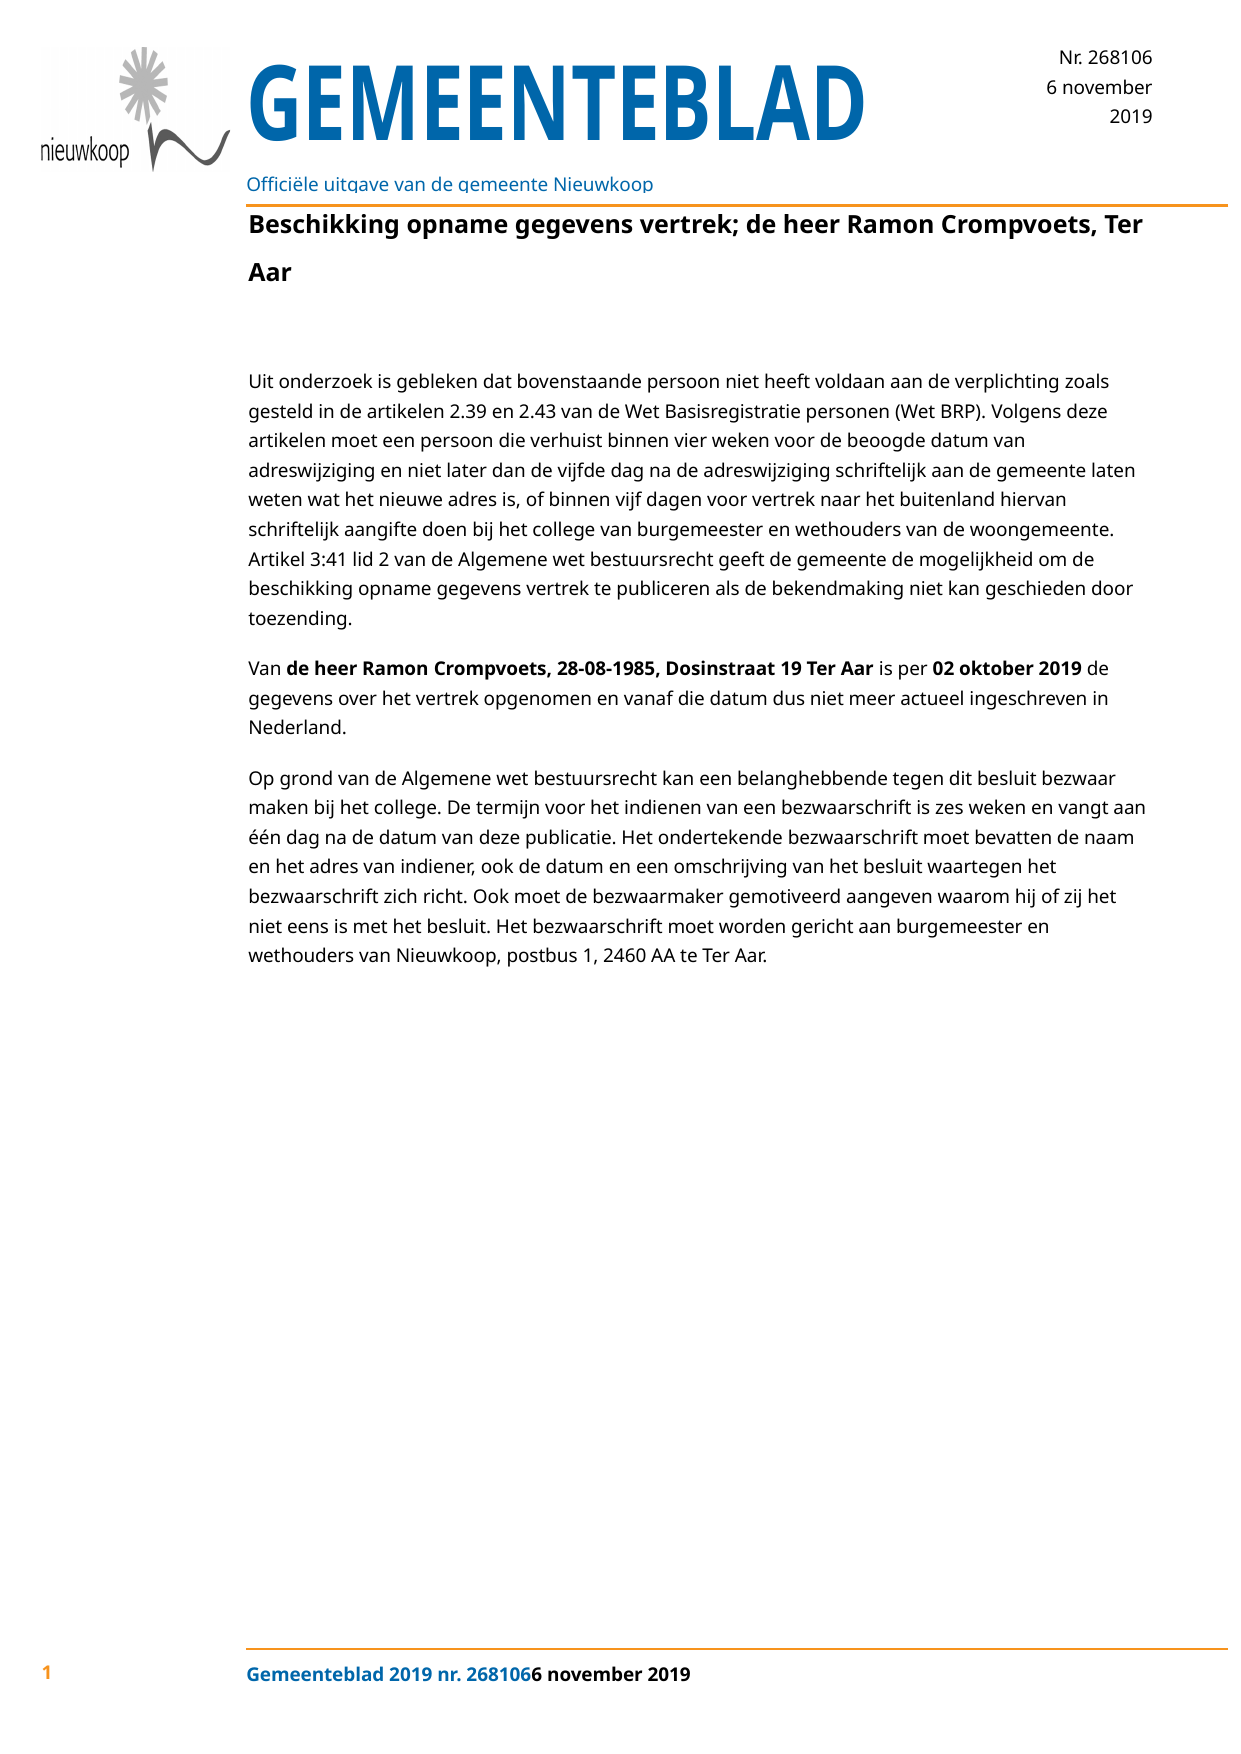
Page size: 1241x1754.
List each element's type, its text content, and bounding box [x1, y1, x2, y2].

text Van de heer Ramon Crompvoets, 28-08-1985, Dosinstraat 19 Ter Aar is per 02 oktober 2019 de gegevens over het vertrek opgenomen en vanaf die datum dus niet meer actueel ingeschreven in Nederland. [248, 655, 1152, 740]
text Beschikking opname gegevens vertrek; de heer Ramon Crompvoets, Ter Aar [248, 207, 1152, 288]
text Op grond van de Algemene wet bestuursrecht kan een belanghebbende tegen dit besluit bezwaar maken bij het college. De termijn voor het indienen van een bezwaarschrift is zes weken en vangt aan één dag na de datum van deze publicatie. Het ondertekende bezwaarschrift moet bevatten de naam en het adres van indiener, ook de datum en een omschrijving van het besluit waartegen het bezwaarschrift zich richt. Ook moet de bezwaarmaker gemotiveerd aangeven waarom hij of zij het niet eens is met het besluit. Het bezwaarschrift moet worden gericht aan burgemeester en wethouders van Nieuwkoop, postbus 1, 2460 AA te Ter Aar. [248, 765, 1152, 968]
picture [41, 47, 231, 172]
text Uit onderzoek is gebleken dat bovenstaande persoon niet heeft voldaan aan de verplichting zoals gesteld in de artikelen 2.39 en 2.43 van de Wet Basisregistratie personen (Wet BRP). Volgens deze artikelen moet een persoon die verhuist binnen vier weken voor de beoogde datum van adreswijziging en niet later dan de vijfde dag na de adreswijziging schriftelijk aan de gemeente laten weten wat het nieuwe adres is, of binnen vijf dagen voor vertrek naar het buitenland hiervan schriftelijk aangifte doen bij het college van burgemeester en wethouders van de woongemeente. Artikel 3:41 lid 2 van de Algemene wet bestuursrecht geeft de gemeente de mogelijkheid om de beschikking opname gegevens vertrek te publiceren als de bekendmaking niet kan geschieden door toezending. [248, 368, 1152, 631]
